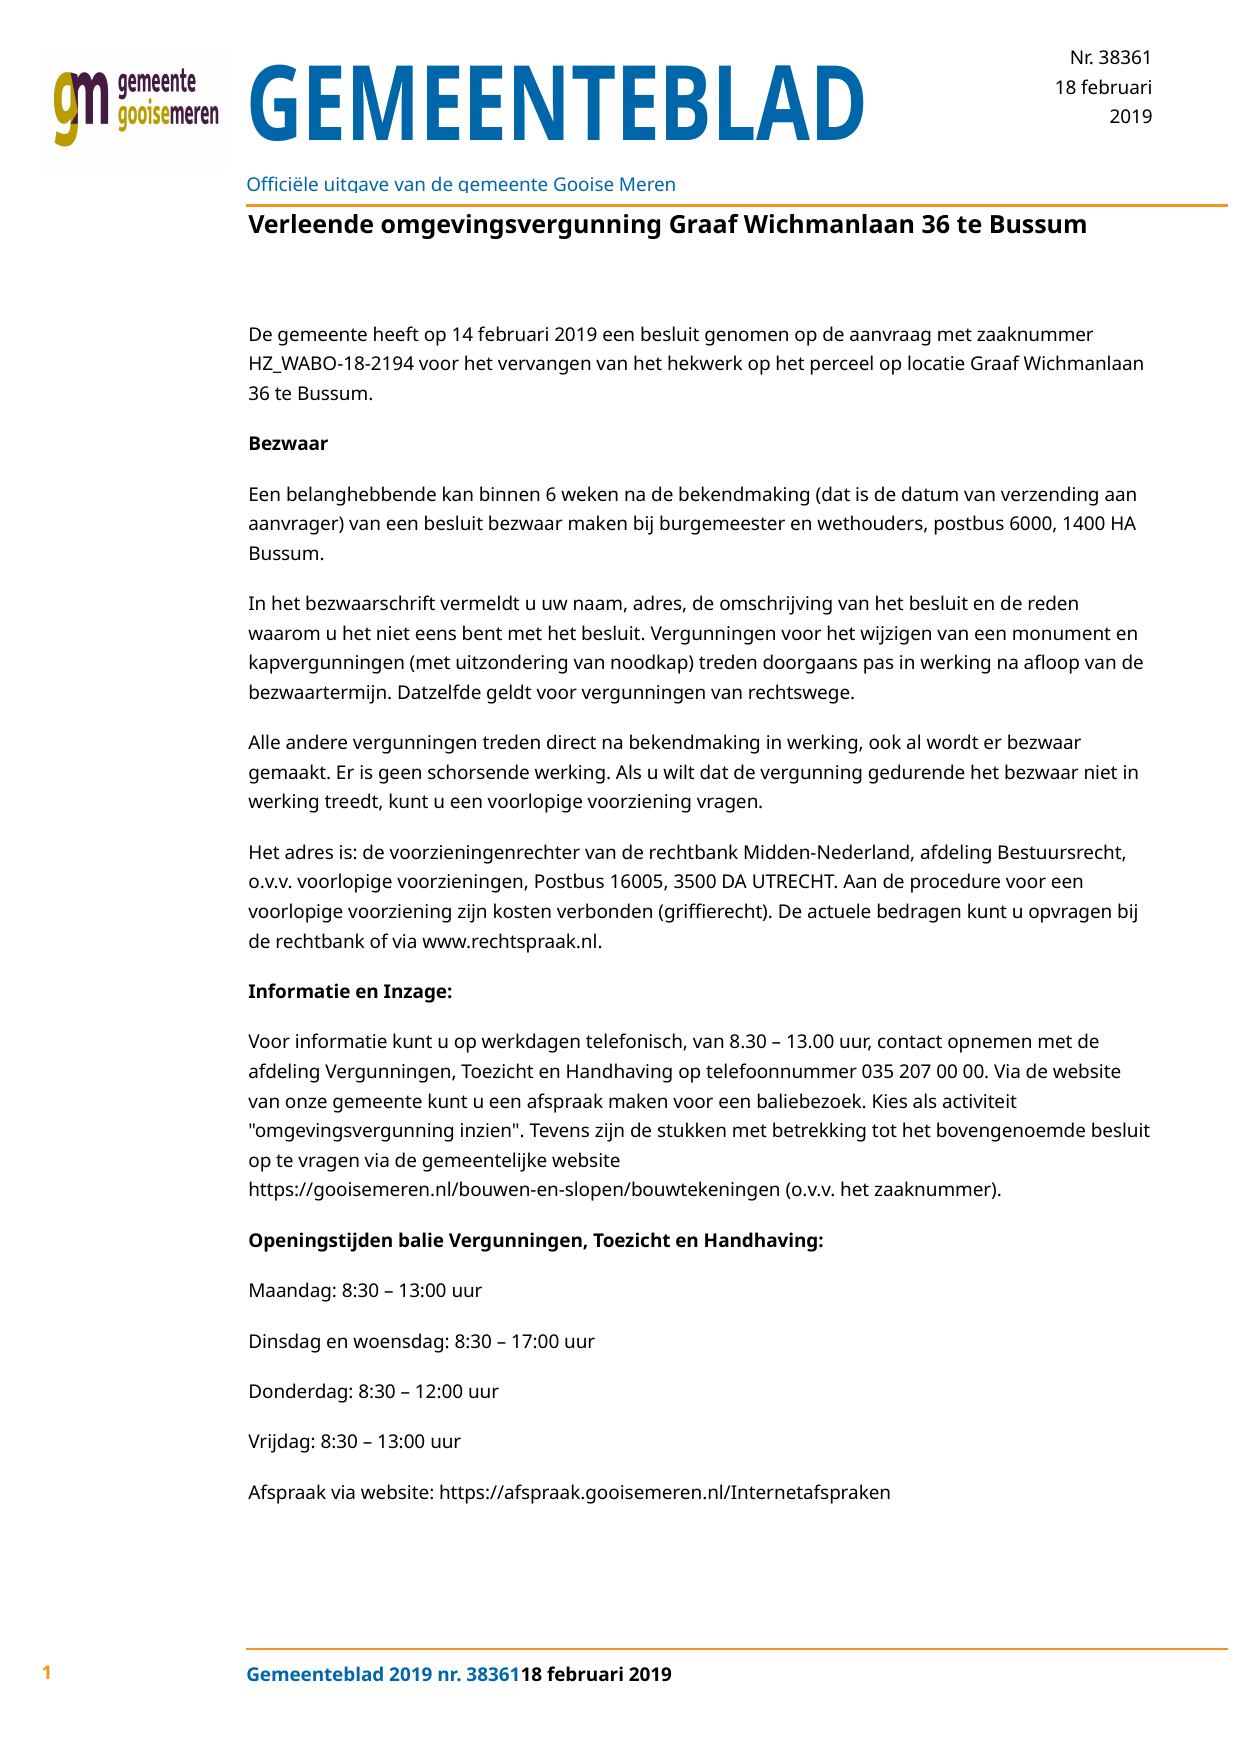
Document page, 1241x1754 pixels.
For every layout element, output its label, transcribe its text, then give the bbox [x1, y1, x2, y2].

text Donderdag: 8:30 – 12:00 uur [248, 1378, 1152, 1404]
text Bezwaar [248, 430, 1152, 456]
text Informatie en Inzage: [248, 978, 1152, 1004]
picture [41, 47, 231, 172]
text In het bezwaarschrift vermeldt u uw naam, adres, de omschrijving van het besluit en de reden waarom u het niet eens bent met het besluit. Vergunningen voor het wijzigen van een monument en kapvergunningen (met uitzondering van noodkap) treden doorgaans pas in werking na afloop van de bezwaartermijn. Datzelfde geldt voor vergunningen van rechtswege. [248, 590, 1152, 705]
text Verleende omgevingsvergunning Graaf Wichmanlaan 36 te Bussum [248, 207, 1152, 241]
text Een belanghebbende kan binnen 6 weken na de bekendmaking (dat is de datum van verzending aan aanvrager) van een besluit bezwaar maken bij burgemeester en wethouders, postbus 6000, 1400 HA Bussum. [248, 481, 1152, 566]
text Dinsdag en woensdag: 8:30 – 17:00 uur [248, 1328, 1152, 1353]
text Alle andere vergunningen treden direct na bekendmaking in werking, ook al wordt er bezwaar gemaakt. Er is geen schorsende werking. Als u wilt dat de vergunning gedurende het bezwaar niet in werking treedt, kunt u een voorlopige voorziening vragen. [248, 729, 1152, 814]
text Openingstijden balie Vergunningen, Toezicht en Handhaving: [248, 1227, 1152, 1253]
text Maandag: 8:30 – 13:00 uur [248, 1277, 1152, 1303]
text Afspraak via website: https://afspraak.gooisemeren.nl/Internetafspraken [248, 1479, 1152, 1505]
text Voor informatie kunt u op werkdagen telefonisch, van 8.30 – 13.00 uur, contact opnemen met de afdeling Vergunningen, Toezicht en Handhaving op telefoonnummer 035 207 00 00. Via de website van onze gemeente kunt u een afspraak maken voor een baliebezoek. Kies als activiteit "omgevingsvergunning inzien". Tevens zijn de stukken met betrekking tot het bovengenoemde besluit op te vragen via de gemeentelijke website https://gooisemeren.nl/bouwen-en-slopen/bouwtekeningen (o.v.v. het zaaknummer). [248, 1029, 1152, 1202]
text De gemeente heeft op 14 februari 2019 een besluit genomen op de aanvraag met zaaknummer HZ_WABO-18-2194 voor het vervangen van het hekwerk op het perceel op locatie Graaf Wichmanlaan 36 te Bussum. [248, 321, 1152, 406]
text Het adres is: de voorzieningenrechter van de rechtbank Midden-Nederland, afdeling Bestuursrecht, o.v.v. voorlopige voorzieningen, Postbus 16005, 3500 DA UTRECHT. Aan de procedure voor een voorlopige voorziening zijn kosten verbonden (griffierecht). De actuele bedragen kunt u opvragen bij de rechtbank of via www.rechtspraak.nl. [248, 839, 1152, 953]
text Vrijdag: 8:30 – 13:00 uur [248, 1429, 1152, 1454]
